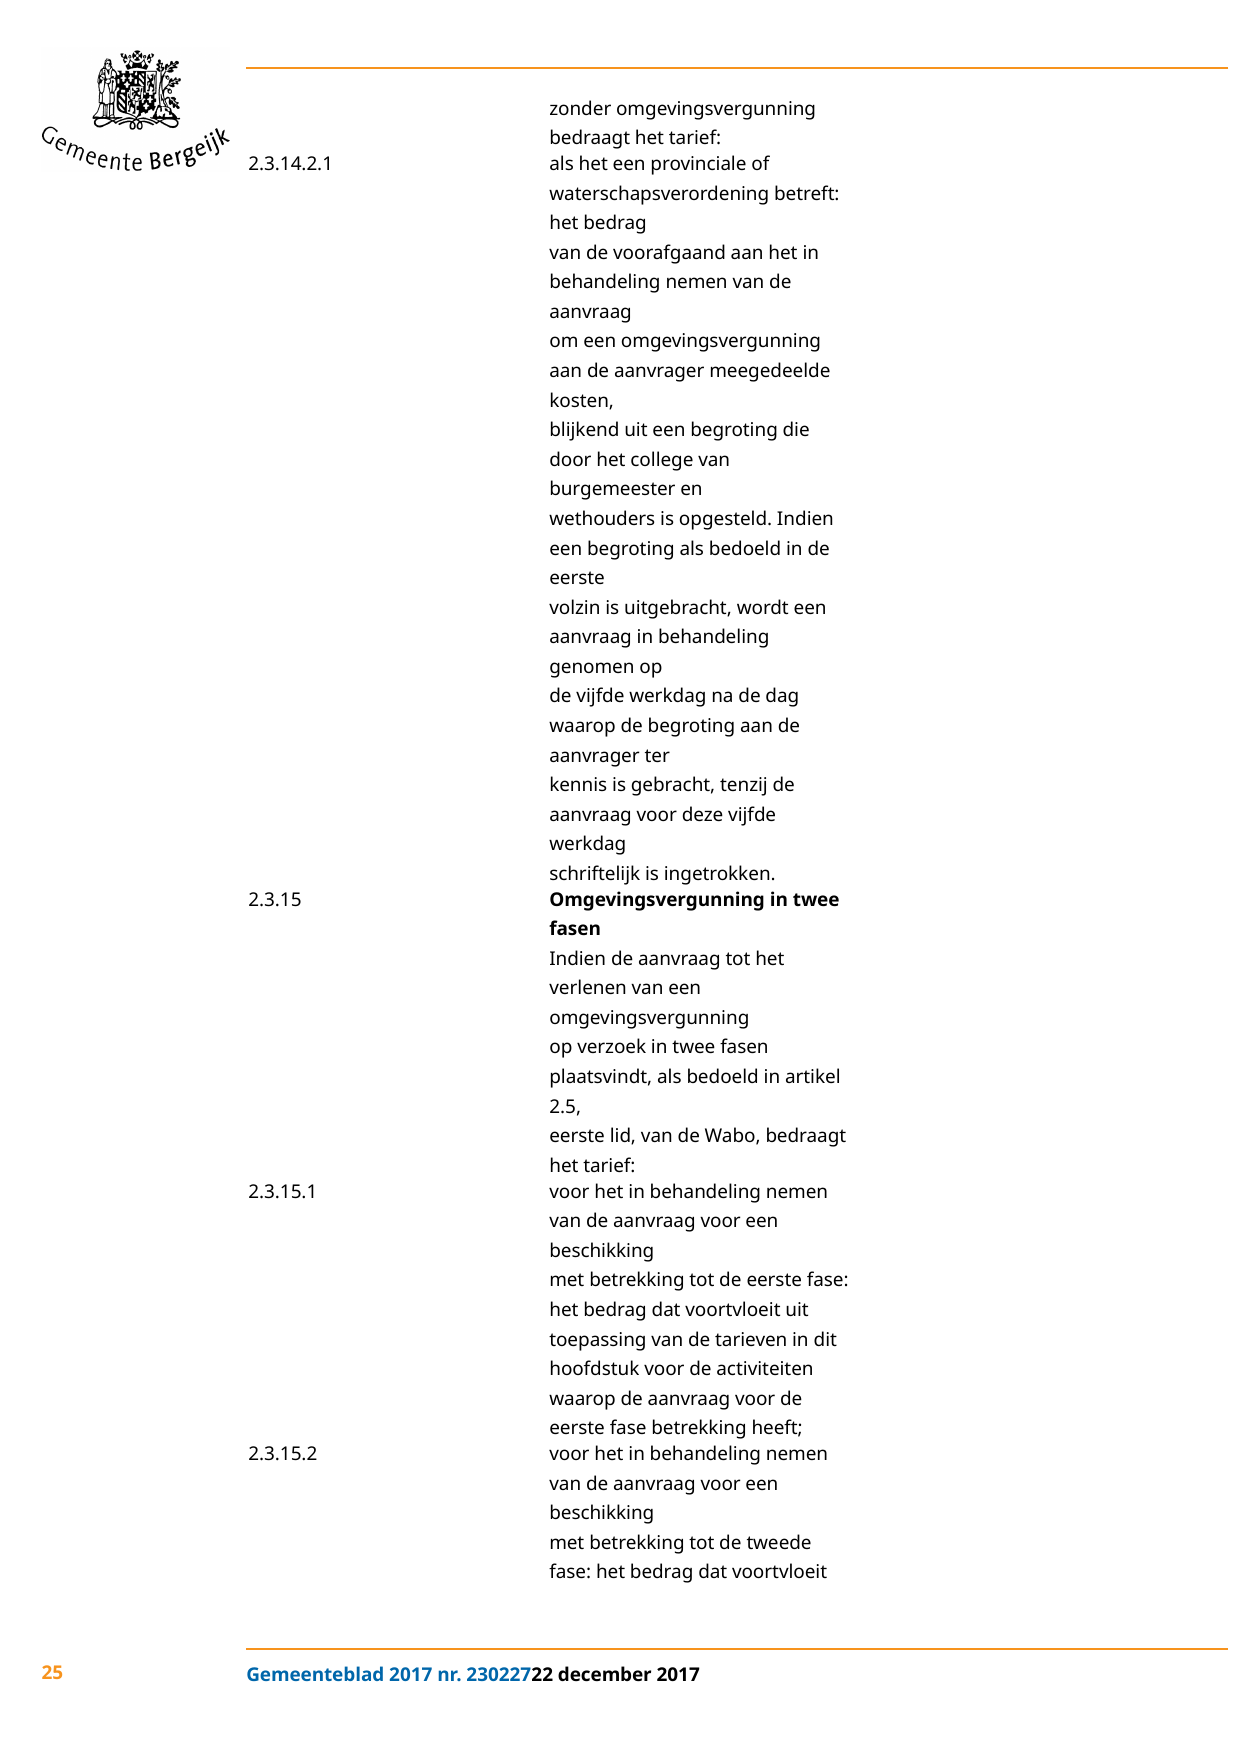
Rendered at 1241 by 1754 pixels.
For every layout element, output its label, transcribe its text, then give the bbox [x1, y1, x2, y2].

table_cell 2.3.15.1 [248, 1178, 549, 1440]
table_cell Omgevingsvergunning in twee fasen Indien de aanvraag tot het verlenen van een omgevingsvergunning op verzoek in twee fasen plaatsvindt, als bedoeld in artikel 2.5, eerste lid, van de Wabo, bedraagt het tarief: [549, 886, 850, 1178]
table_cell [248, 95, 549, 150]
table_cell voor het in behandeling nemen van de aanvraag voor een beschikking met betrekking tot de eerste fase: het bedrag dat voortvloeit uit toepassing van de tarieven in dit hoofdstuk voor de activiteiten waarop de aanvraag voor de eerste fase betrekking heeft; [549, 1178, 850, 1440]
table_cell [850, 1440, 1152, 1584]
table_cell 2.3.14.2.1 [248, 150, 549, 886]
table_cell 2.3.15 [248, 886, 549, 1178]
table_cell [850, 1178, 1152, 1440]
table_cell als het een provinciale of waterschapsverordening betreft: het bedrag van de voorafgaand aan het in behandeling nemen van de aanvraag om een omgevingsvergunning aan de aanvrager meegedeelde kosten, blijkend uit een begroting die door het college van burgemeester en wethouders is opgesteld. Indien een begroting als bedoeld in de eerste volzin is uitgebracht, wordt een aanvraag in behandeling genomen op de vijfde werkdag na de dag waarop de begroting aan de aanvrager ter kennis is gebracht, tenzij de aanvraag voor deze vijfde werkdag schriftelijk is ingetrokken. [549, 150, 850, 886]
table_cell [850, 95, 1152, 150]
table_cell 2.3.15.2 [248, 1440, 549, 1584]
picture [41, 47, 231, 172]
table_cell voor het in behandeling nemen van de aanvraag voor een beschikking met betrekking tot de tweede fase: het bedrag dat voortvloeit [549, 1440, 850, 1584]
table_cell [850, 150, 1152, 886]
table_cell [850, 886, 1152, 1178]
table_cell zonder omgevingsvergunning bedraagt het tarief: [549, 95, 850, 150]
